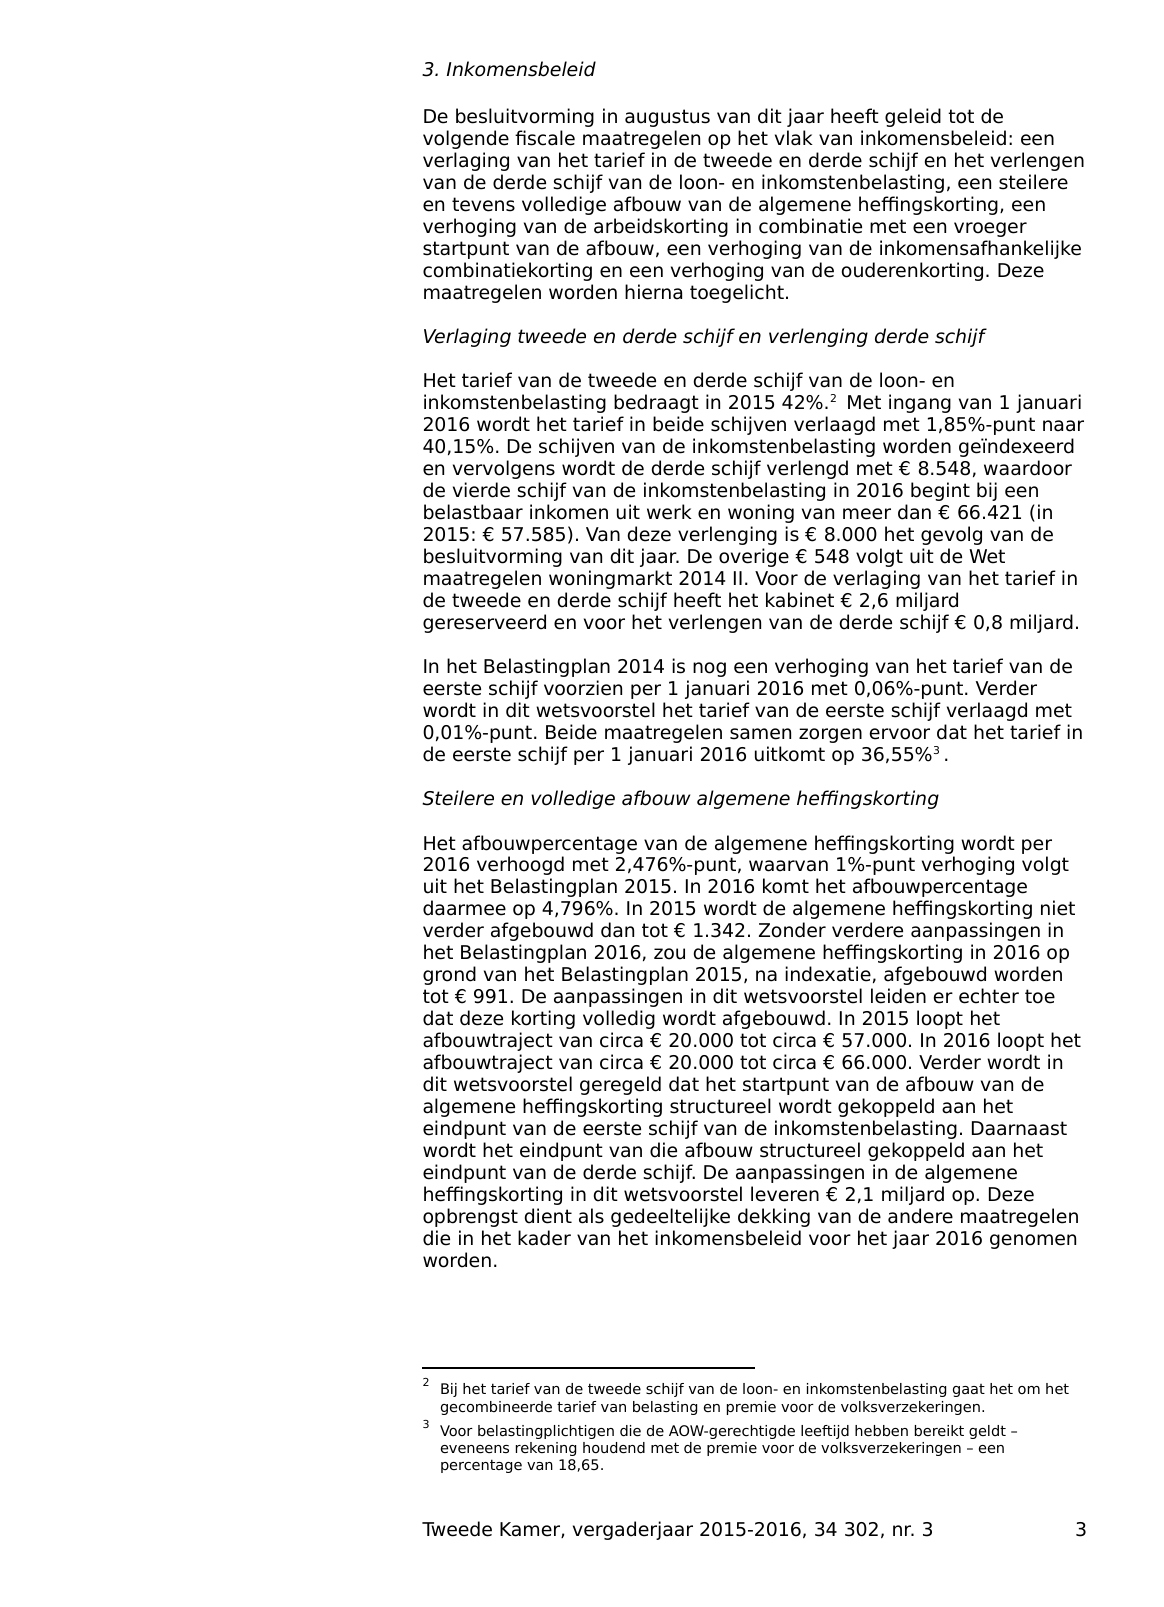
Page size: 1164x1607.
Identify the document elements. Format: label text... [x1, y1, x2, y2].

subtitle Verlaging tweede en derde schijf en verlenging derde schijf [422, 326, 1087, 348]
text Het afbouwpercentage van de algemene heffingskorting wordt per 2016 verhoogd met 2,476%-punt, waarvan 1%-punt verhoging volgt uit het Belastingplan 2015. In 2016 komt het afbouwpercentage daarmee op 4,796%. In 2015 wordt de algemene heffingskorting niet verder afgebouwd dan tot € 1.342. Zonder verdere aanpassingen in het Belastingplan 2016, zou de algemene heffingskorting in 2016 op grond van het Belastingplan 2015, na indexatie, afgebouwd worden tot € 991. De aanpassingen in dit wetsvoorstel leiden er echter toe dat deze korting volledig wordt afgebouwd. In 2015 loopt het afbouwtraject van circa € 20.000 tot circa € 57.000. In 2016 loopt het afbouwtraject van circa € 20.000 tot circa € 66.000. Verder wordt in dit wetsvoorstel geregeld dat het startpunt van de afbouw van de algemene heffingskorting structureel wordt gekoppeld aan het eindpunt van de eerste schijf van de inkomstenbelasting. Daarnaast wordt het eindpunt van die afbouw structureel gekoppeld aan het eindpunt van de derde schijf. De aanpassingen in de algemene heffingskorting in dit wetsvoorstel leveren € 2,1 miljard op. Deze opbrengst dient als gedeeltelijke dekking van de andere maatregelen die in het kader van het inkomensbeleid voor het jaar 2016 genomen worden. [422, 832, 1087, 1272]
subtitle Steilere en volledige afbouw algemene heffingskorting [422, 788, 1087, 810]
text De besluitvorming in augustus van dit jaar heeft geleid tot de volgende fiscale maatregelen op het vlak van inkomensbeleid: een verlaging van het tarief in de tweede en derde schijf en het verlengen van de derde schijf van de loon- en inkomstenbelasting, een steilere en tevens volledige afbouw van de algemene heffingskorting, een verhoging van de arbeidskorting in combinatie met een vroeger startpunt van de afbouw, een verhoging van de inkomensafhankelijke combinatiekorting en een verhoging van de ouderenkorting. Deze maatregelen worden hierna toegelicht. [422, 106, 1087, 304]
text Bij het tarief van de tweede schijf van de loon- en inkomstenbelasting gaat het om het gecombineerde tarief van belasting en premie voor de volksverzekeringen. [422, 1377, 1087, 1416]
text In het Belastingplan 2014 is nog een verhoging van het tarief van de eerste schijf voorzien per 1 januari 2016 met 0,06%-punt. Verder wordt in dit wetsvoorstel het tarief van de eerste schijf verlaagd met 0,01%-punt. Beide maatregelen samen zorgen ervoor dat het tarief in de eerste schijf per 1 januari 2016 uitkomt op 36,55%. [422, 656, 1087, 766]
text Voor belastingplichtigen die de AOW-gerechtigde leeftijd hebben bereikt geldt – eveneens rekening houdend met de premie voor de volksverzekeringen – een percentage van 18,65. [422, 1418, 1087, 1474]
text Het tarief van de tweede en derde schijf van de loon- en inkomstenbelasting bedraagt in 2015 42%. Met ingang van 1 januari 2016 wordt het tarief in beide schijven verlaagd met 1,85%-punt naar 40,15%. De schijven van de inkomstenbelasting worden geïndexeerd en vervolgens wordt de derde schijf verlengd met € 8.548, waardoor de vierde schijf van de inkomstenbelasting in 2016 begint bij een belastbaar inkomen uit werk en woning van meer dan € 66.421 (in 2015: € 57.585). Van deze verlenging is € 8.000 het gevolg van de besluitvorming van dit jaar. De overige € 548 volgt uit de Wet maatregelen woningmarkt 2014 II. Voor de verlaging van het tarief in de tweede en derde schijf heeft het kabinet € 2,6 miljard gereserveerd en voor het verlengen van de derde schijf € 0,8 miljard. [422, 370, 1087, 634]
subtitle 3. Inkomensbeleid [422, 59, 1087, 81]
